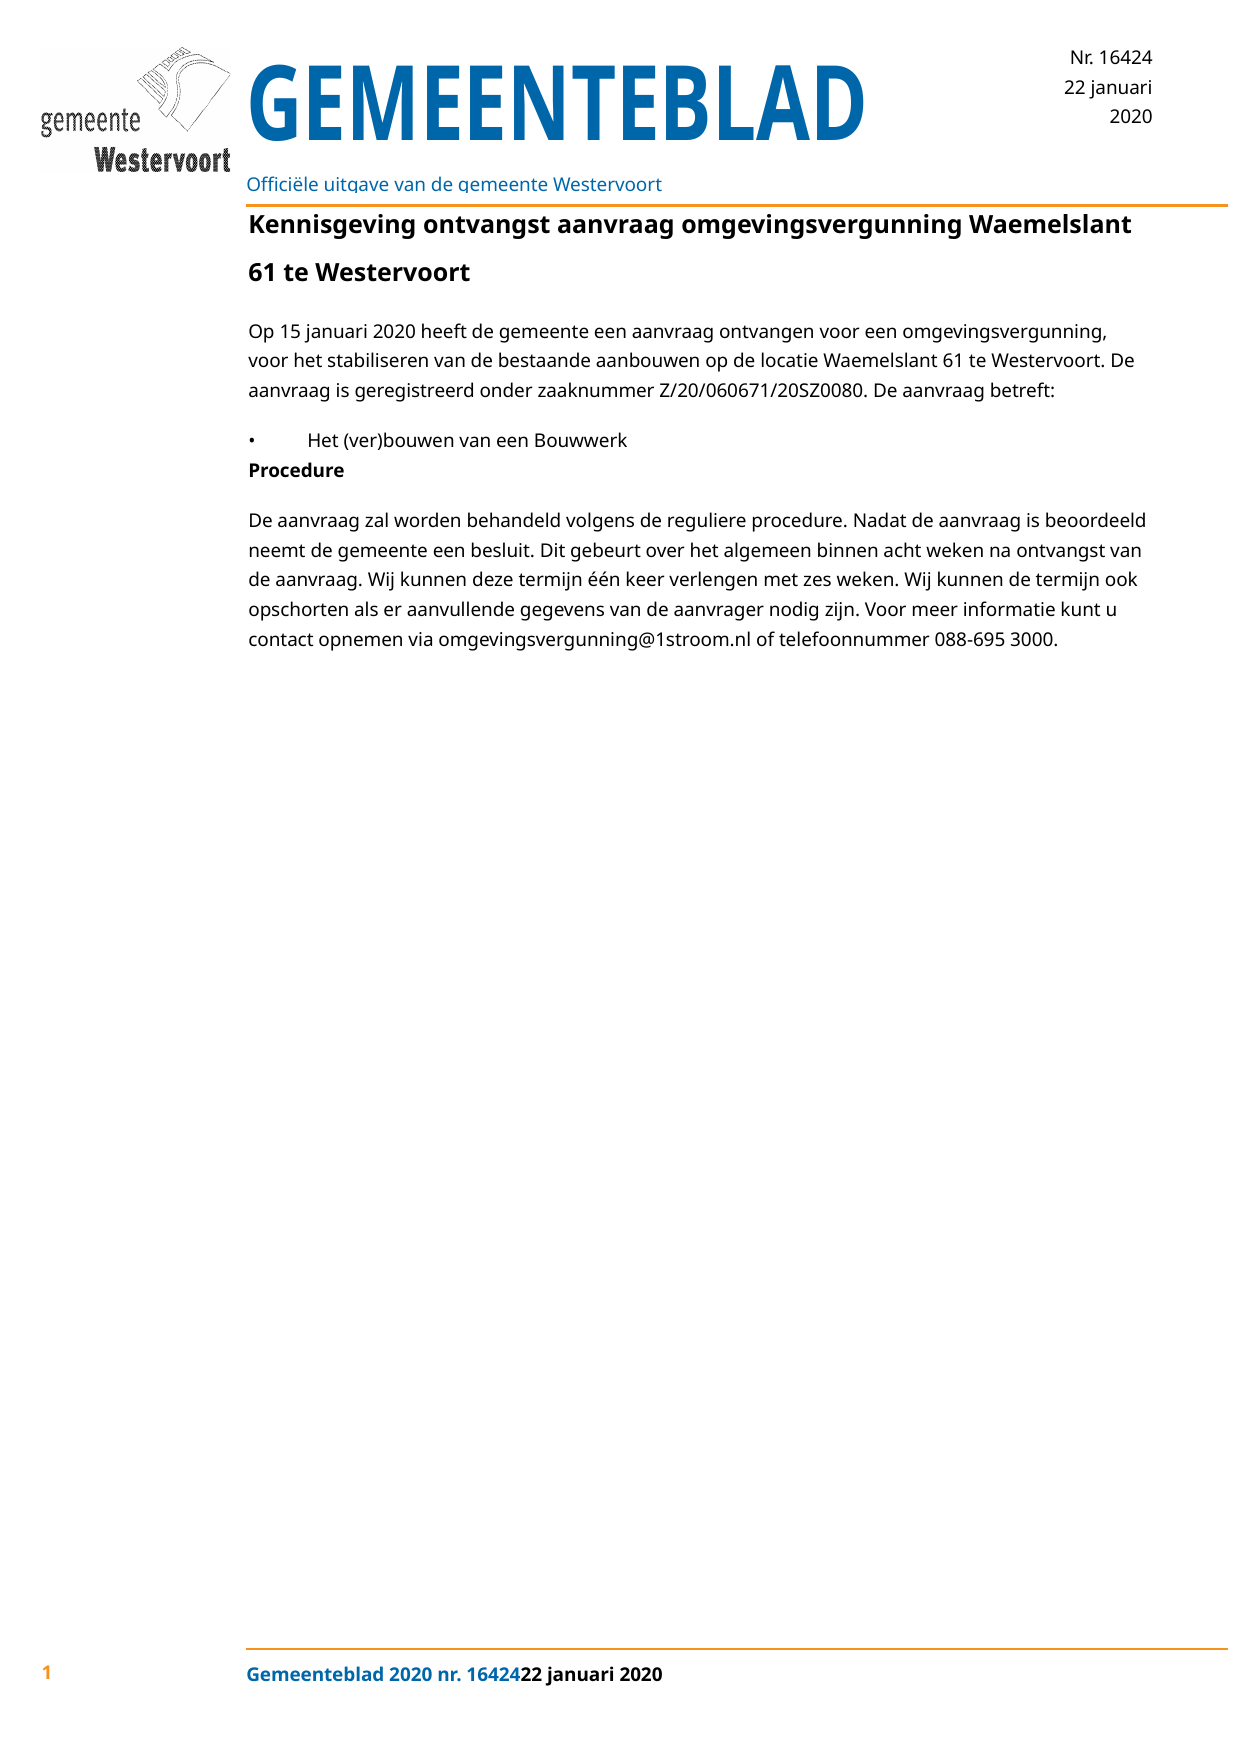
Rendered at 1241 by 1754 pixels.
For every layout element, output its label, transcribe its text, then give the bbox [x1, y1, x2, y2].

text Kennisgeving ontvangst aanvraag omgevingsvergunning Waemelslant 61 te Westervoort [248, 207, 1152, 288]
text De aanvraag zal worden behandeld volgens de reguliere procedure. Nadat de aanvraag is beoordeeld neemt de gemeente een besluit. Dit gebeurt over het algemeen binnen acht weken na ontvangst van de aanvraag. Wij kunnen deze termijn één keer verlengen met zes weken. Wij kunnen de termijn ook opschorten als er aanvullende gegevens van de aanvrager nodig zijn. Voor meer informatie kunt u contact opnemen via omgevingsvergunning@1stroom.nl of telefoonnummer 088-695 3000. [248, 507, 1152, 652]
text Op 15 januari 2020 heeft de gemeente een aanvraag ontvangen voor een omgevingsvergunning, voor het stabiliseren van de bestaande aanbouwen op de locatie Waemelslant 61 te Westervoort. De aanvraag is geregistreerd onder zaaknummer Z/20/060671/20SZ0080. De aanvraag betreft: [248, 318, 1152, 403]
list Het (ver)bouwen van een Bouwwerk [248, 427, 1152, 453]
text Procedure [248, 457, 1152, 483]
picture [41, 47, 231, 172]
